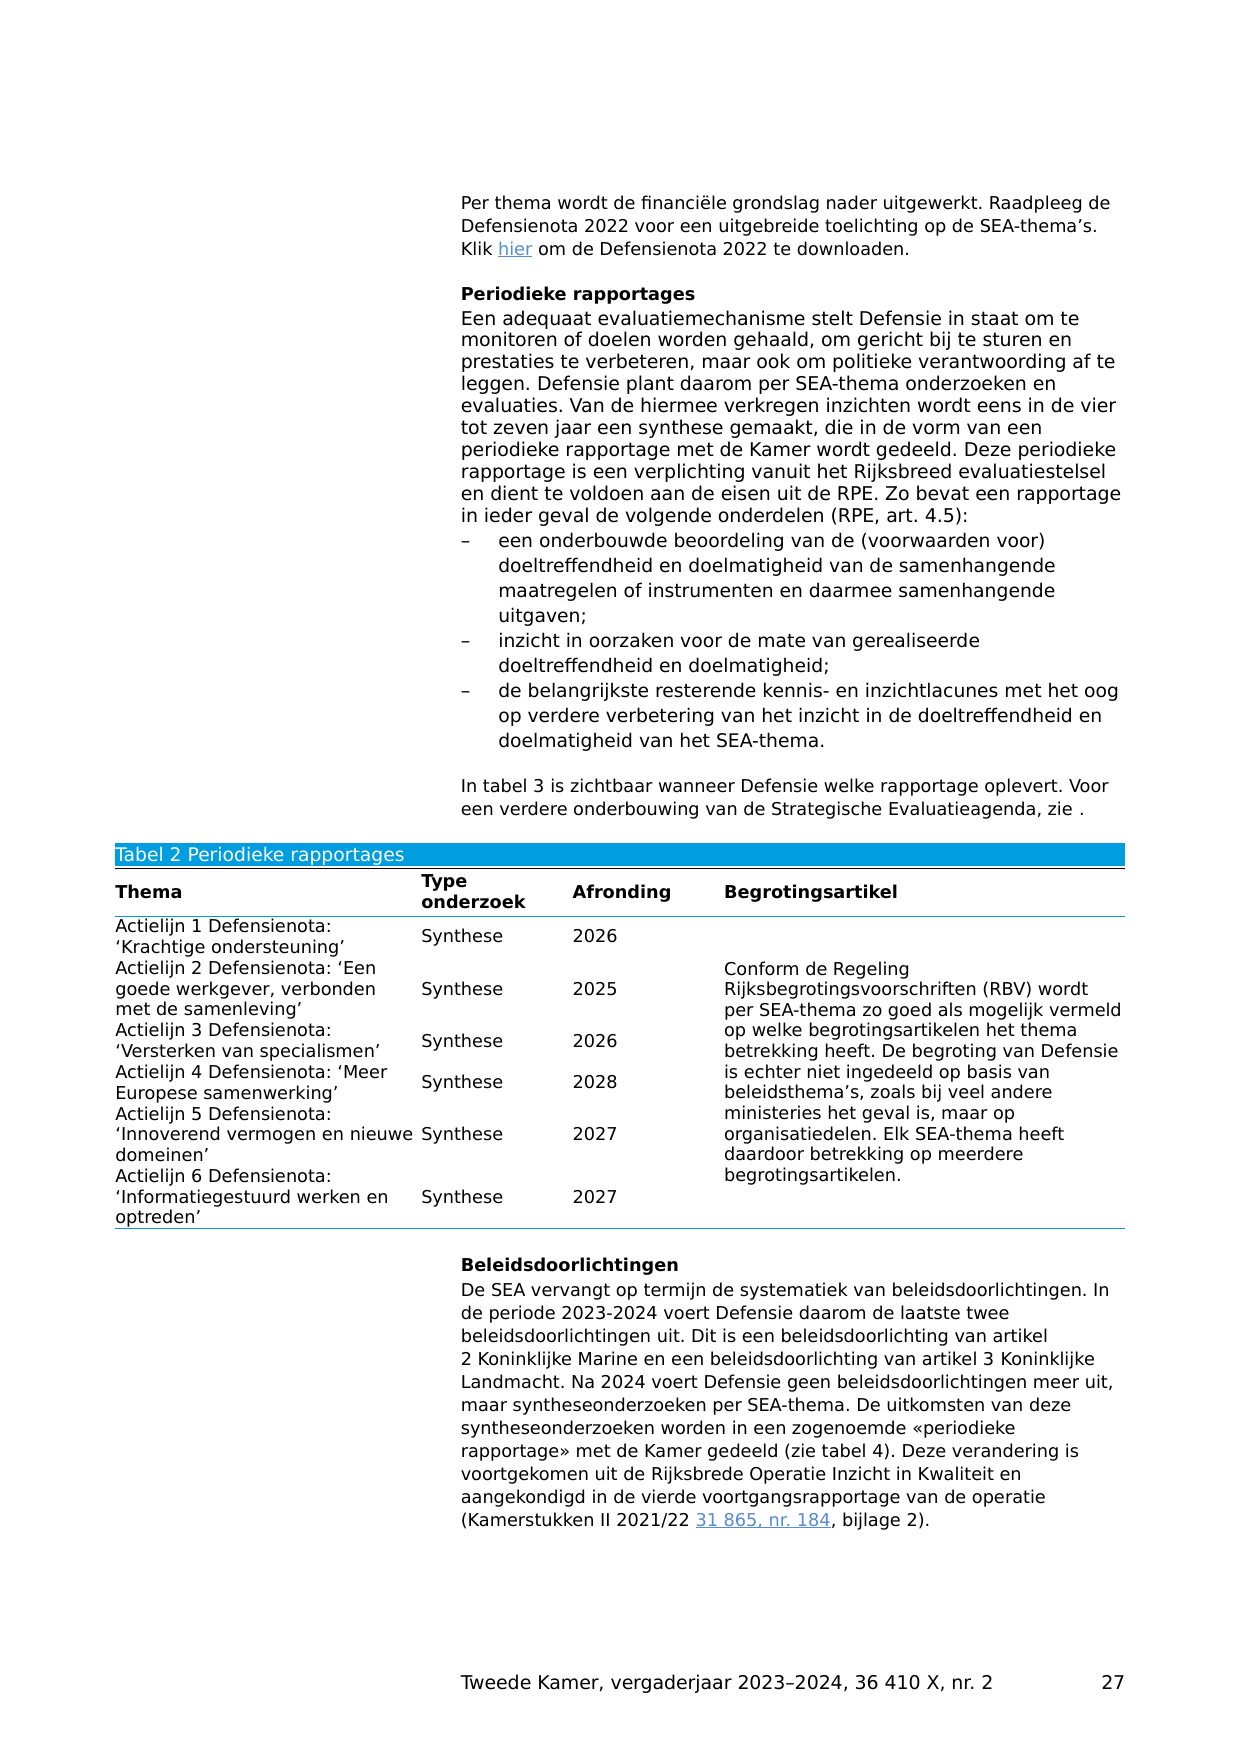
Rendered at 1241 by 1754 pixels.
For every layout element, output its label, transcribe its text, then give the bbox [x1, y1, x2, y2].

table_cell Actielijn 5 Defensienota: ‘Innoverend vermogen en nieuwe domeinen’ [115, 1103, 418, 1166]
table_cell 2027 [570, 1103, 721, 1166]
text Per thema wordt de financiële grondslag nader uitgewerkt. Raadpleeg de Defensienota 2022 voor een uitgebreide toelichting op de SEA-thema’s. Klik hier om de Defensienota 2022 te downloaden. [461, 191, 1125, 259]
table_cell Type onderzoek [418, 869, 569, 916]
table_cell 2026 [570, 917, 721, 957]
table_cell Synthese [418, 1061, 569, 1103]
table_cell Synthese [418, 1166, 569, 1228]
table_cell Thema [115, 869, 418, 916]
table_cell Synthese [418, 1103, 569, 1166]
table_cell Begrotingsartikel [721, 869, 1125, 916]
text Periodieke rapportages [461, 282, 1125, 305]
text De SEA vervangt op termijn de systematiek van beleidsdoorlichtingen. In de periode 2023-2024 voert Defensie daarom de laatste twee beleidsdoorlichtingen uit. Dit is een beleidsdoorlichting van artikel 2 Koninklijke Marine en een beleidsdoorlichting van artikel 3 Koninklijke Landmacht. Na 2024 voert Defensie geen beleidsdoorlichtingen meer uit, maar syntheseonderzoeken per SEA-thema. De uitkomsten van deze syntheseonderzoeken worden in een zogenoemde «periodieke rapportage» met de Kamer gedeeld (zie tabel 4). Deze verandering is voortgekomen uit de Rijksbrede Operatie Inzicht in Kwaliteit en aangekondigd in de vierde voortgangsrapportage van de operatie (Kamerstukken II 2021/22 31 865, nr. 184, bijlage 2). [461, 1278, 1125, 1531]
text Beleidsdoorlichtingen [461, 1253, 1125, 1276]
table_cell Actielijn 4 Defensienota: ‘Meer Europese samenwerking’ [115, 1061, 418, 1103]
table_cell Synthese [418, 917, 569, 957]
list een onderbouwde beoordeling van de (voorwaarden voor) doeltreffendheid en doelmatigheid van de samenhangende maatregelen of instrumenten en daarmee samenhangende uitgaven; [461, 527, 1125, 627]
table_cell Actielijn 1 Defensienota: ‘Krachtige ondersteuning’ [115, 917, 418, 957]
table_cell 2028 [570, 1061, 721, 1103]
table_cell Actielijn 6 Defensienota: ‘Informatiegestuurd werken en optreden’ [115, 1166, 418, 1228]
table_cell Synthese [418, 957, 569, 1020]
table_cell 2027 [570, 1166, 721, 1228]
table_cell Actielijn 3 Defensienota: ‘Versterken van specialismen’ [115, 1020, 418, 1061]
list inzicht in oorzaken voor de mate van gerealiseerde doeltreffendheid en doelmatigheid; [461, 627, 1125, 677]
table_cell Conform de Regeling Rijksbegrotingsvoorschriften (RBV) wordt per SEA-thema zo goed als mogelijk vermeld op welke begrotingsartikelen het thema betrekking heeft. De begroting van Defensie is echter niet ingedeeld op basis van beleidsthema’s, zoals bij veel andere ministeries het geval is, maar op organisatiedelen. Elk SEA-thema heeft daardoor betrekking op meerdere begrotingsartikelen. [721, 917, 1125, 1228]
table_cell Synthese [418, 1020, 569, 1061]
table_cell 2026 [570, 1020, 721, 1061]
list de belangrijkste resterende kennis- en inzichtlacunes met het oog op verdere verbetering van het inzicht in de doeltreffendheid en doelmatigheid van het SEA-thema. [461, 677, 1125, 752]
table_cell 2025 [570, 957, 721, 1020]
text Een adequaat evaluatiemechanisme stelt Defensie in staat om te monitoren of doelen worden gehaald, om gericht bij te sturen en prestaties te verbeteren, maar ook om politieke verantwoording af te leggen. Defensie plant daarom per SEA-thema onderzoeken en evaluaties. Van de hiermee verkregen inzichten wordt eens in de vier tot zeven jaar een synthese gemaakt, die in de vorm van een periodieke rapportage met de Kamer wordt gedeeld. Deze periodieke rapportage is een verplichting vanuit het Rijksbreed evaluatiestelsel en dient te voldoen aan de eisen uit de RPE. Zo bevat een rapportage in ieder geval de volgende onderdelen (RPE, art. 4.5): [461, 307, 1125, 527]
table_cell Afronding [570, 869, 721, 916]
table_cell Actielijn 2 Defensienota: ‘Een goede werkgever, verbonden met de samenleving’ [115, 957, 418, 1020]
text In tabel 3 is zichtbaar wanneer Defensie welke rapportage oplevert. Voor een verdere onderbouwing van de Strategische Evaluatieagenda, zie . [461, 774, 1125, 820]
